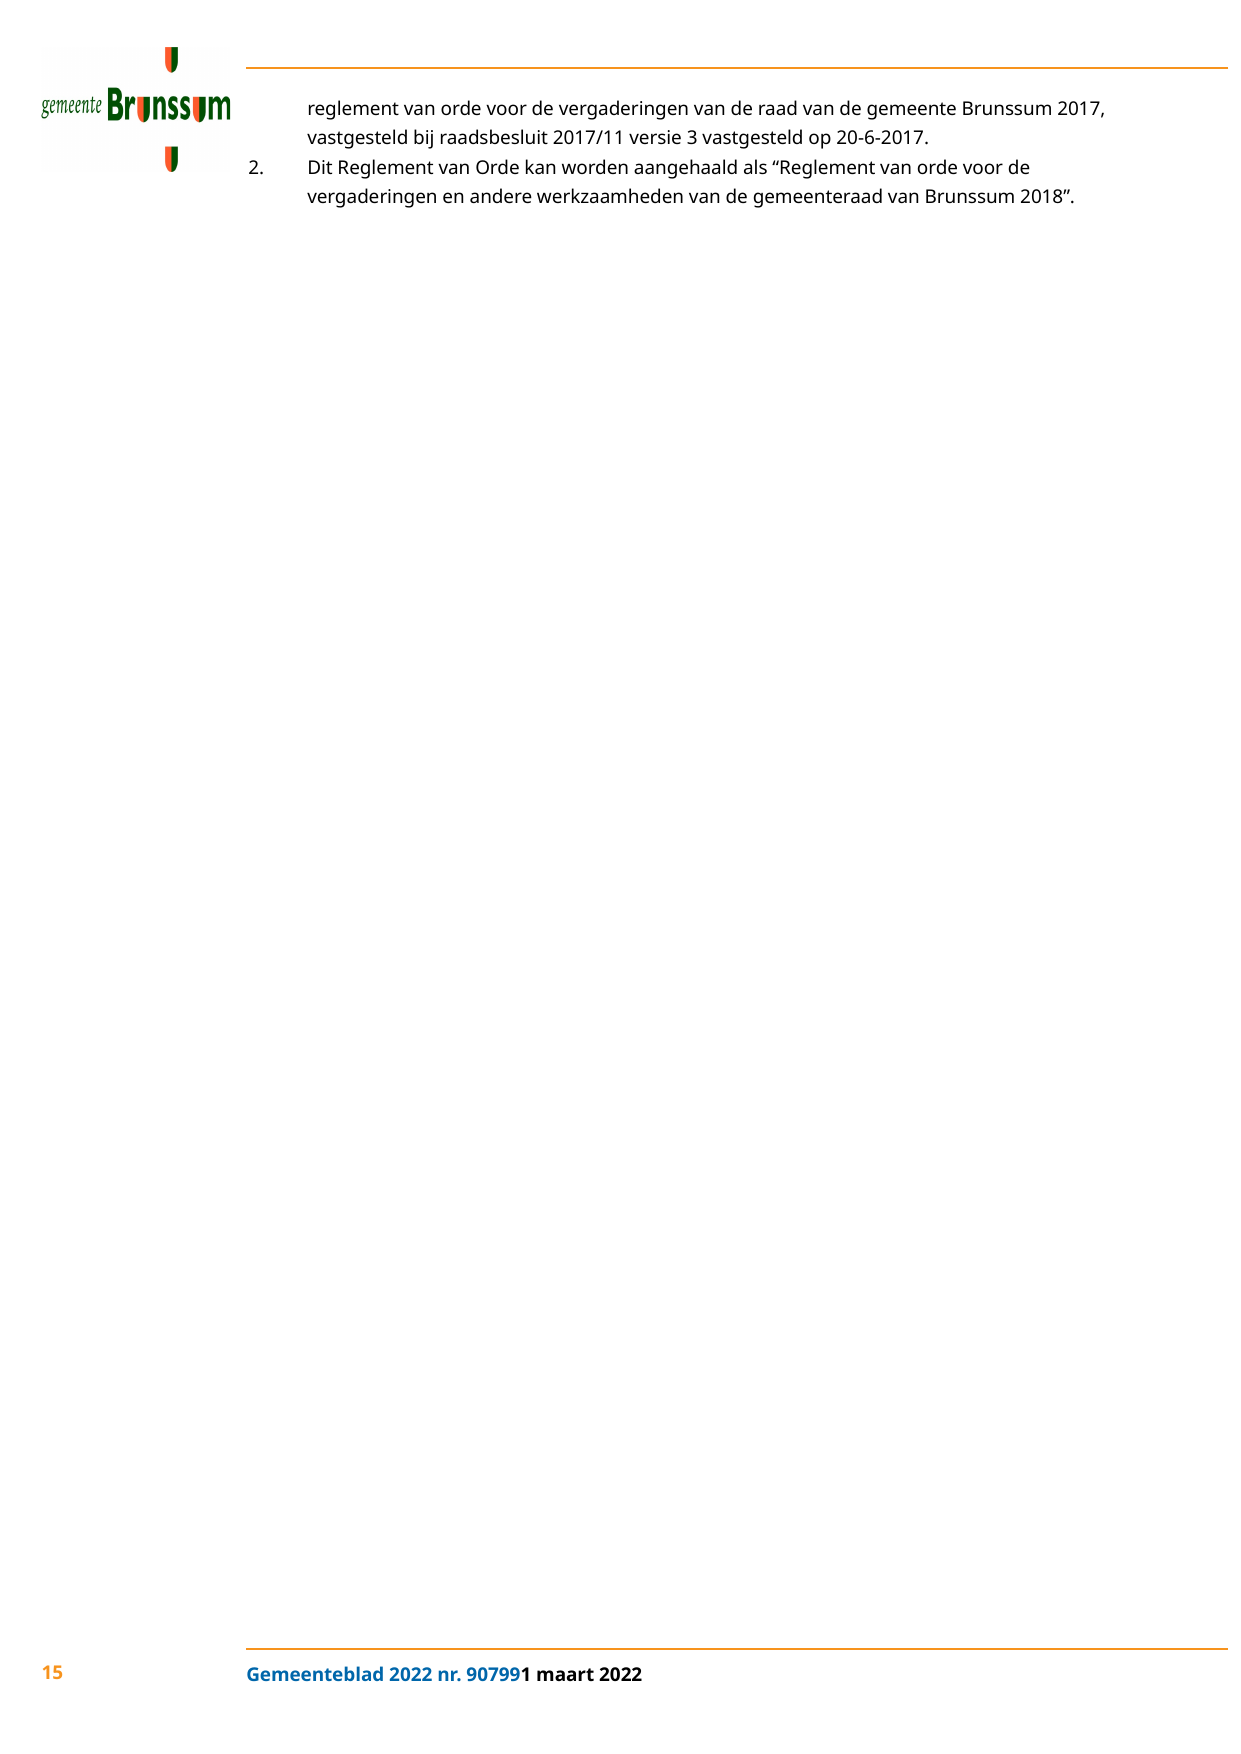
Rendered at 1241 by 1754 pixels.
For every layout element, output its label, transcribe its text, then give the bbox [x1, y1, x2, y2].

list Dit Reglement van Orde kan worden aangehaald als “Reglement van orde voor de vergaderingen en andere werkzaamheden van de gemeenteraad van Brunssum 2018”. [248, 154, 1152, 209]
list reglement van orde voor de vergaderingen van de raad van de gemeente Brunssum 2017, vastgesteld bij raadsbesluit 2017/11 versie 3 vastgesteld op 20-6-2017. [248, 95, 1152, 150]
picture [41, 47, 231, 172]
